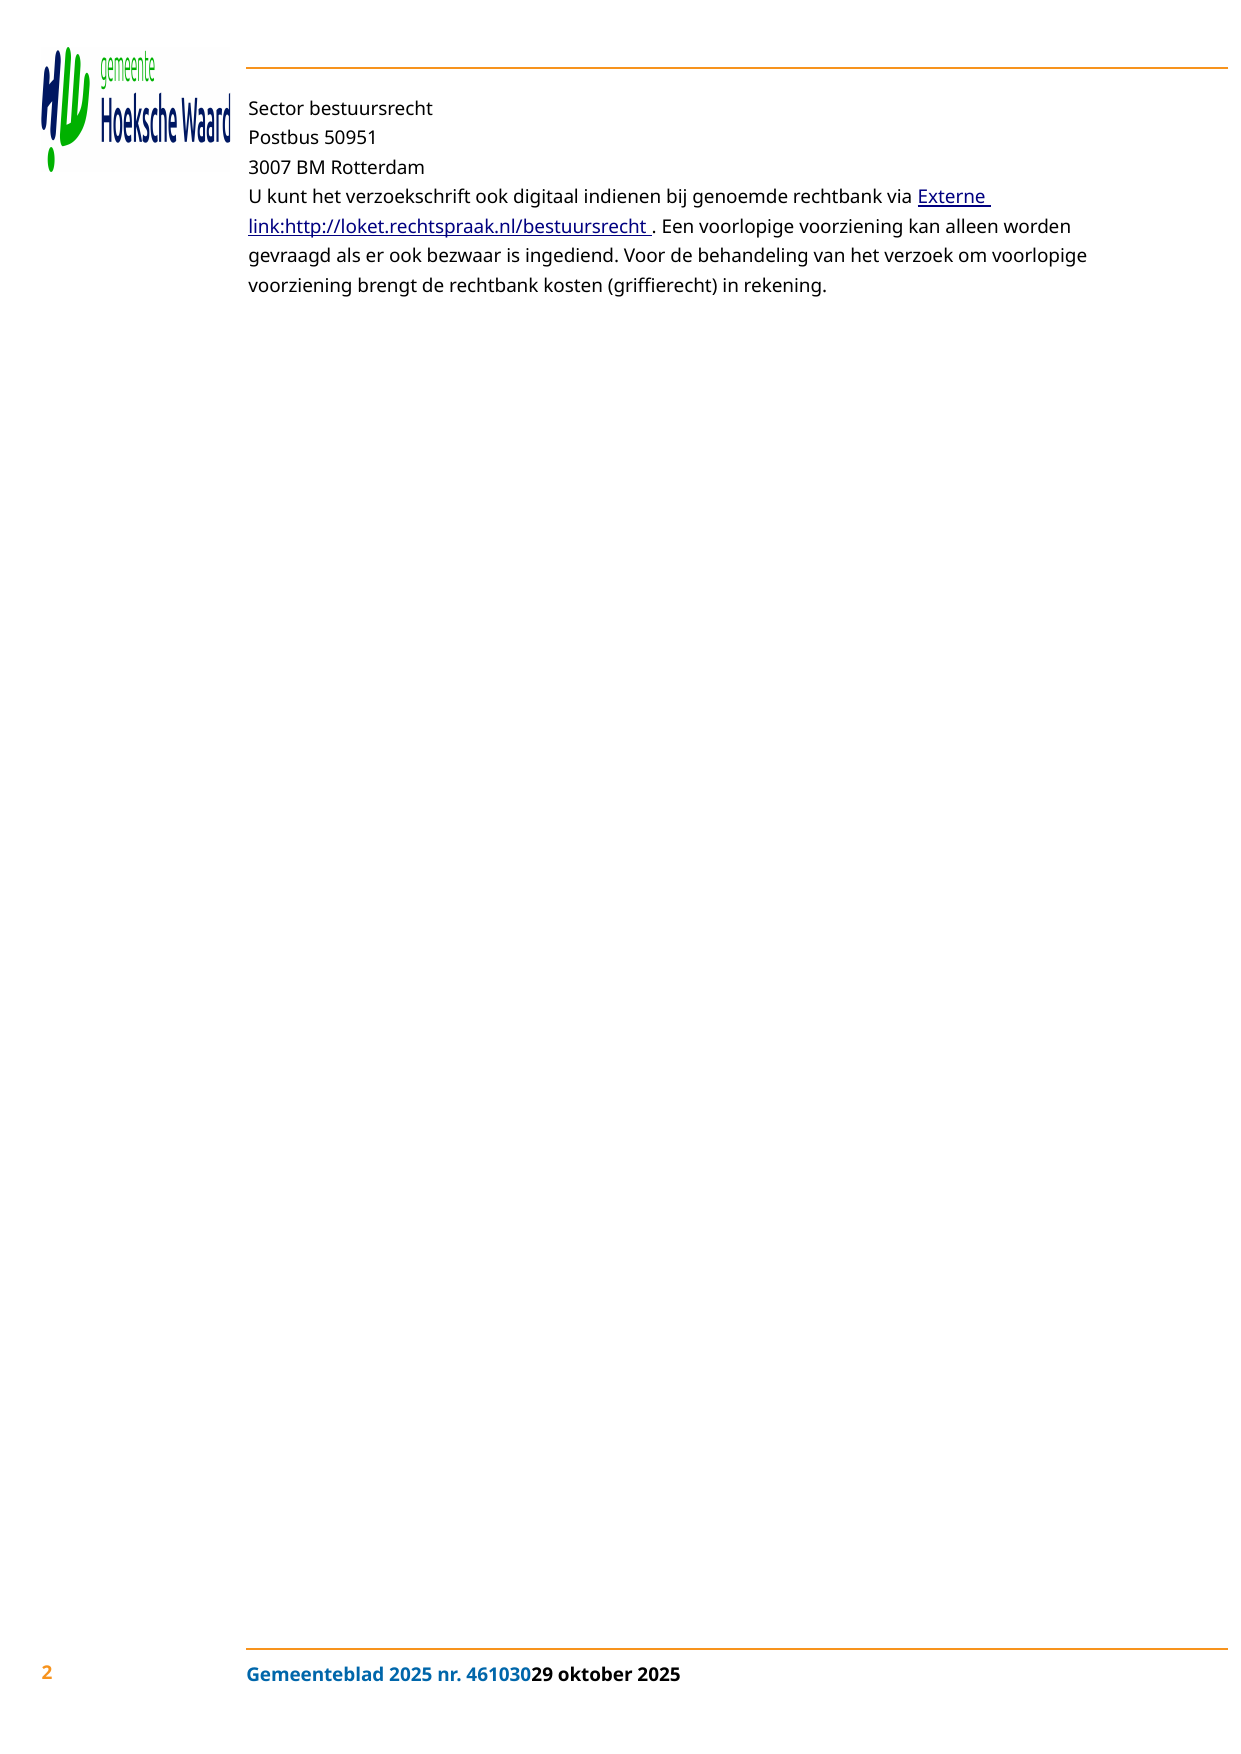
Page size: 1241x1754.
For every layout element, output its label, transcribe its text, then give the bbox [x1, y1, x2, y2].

text U kunt het verzoekschrift ook digitaal indienen bij genoemde rechtbank via Externe link:http://loket.rechtspraak.nl/bestuursrecht . Een voorlopige voorziening kan alleen worden gevraagd als er ook bezwaar is ingediend. Voor de behandeling van het verzoek om voorlopige voorziening brengt de rechtbank kosten (griffierecht) in rekening. [248, 183, 1152, 298]
text Postbus 50951 [248, 124, 1152, 150]
picture [41, 47, 231, 172]
text Sector bestuursrecht [248, 95, 1152, 121]
text 3007 BM Rotterdam [248, 154, 1152, 180]
